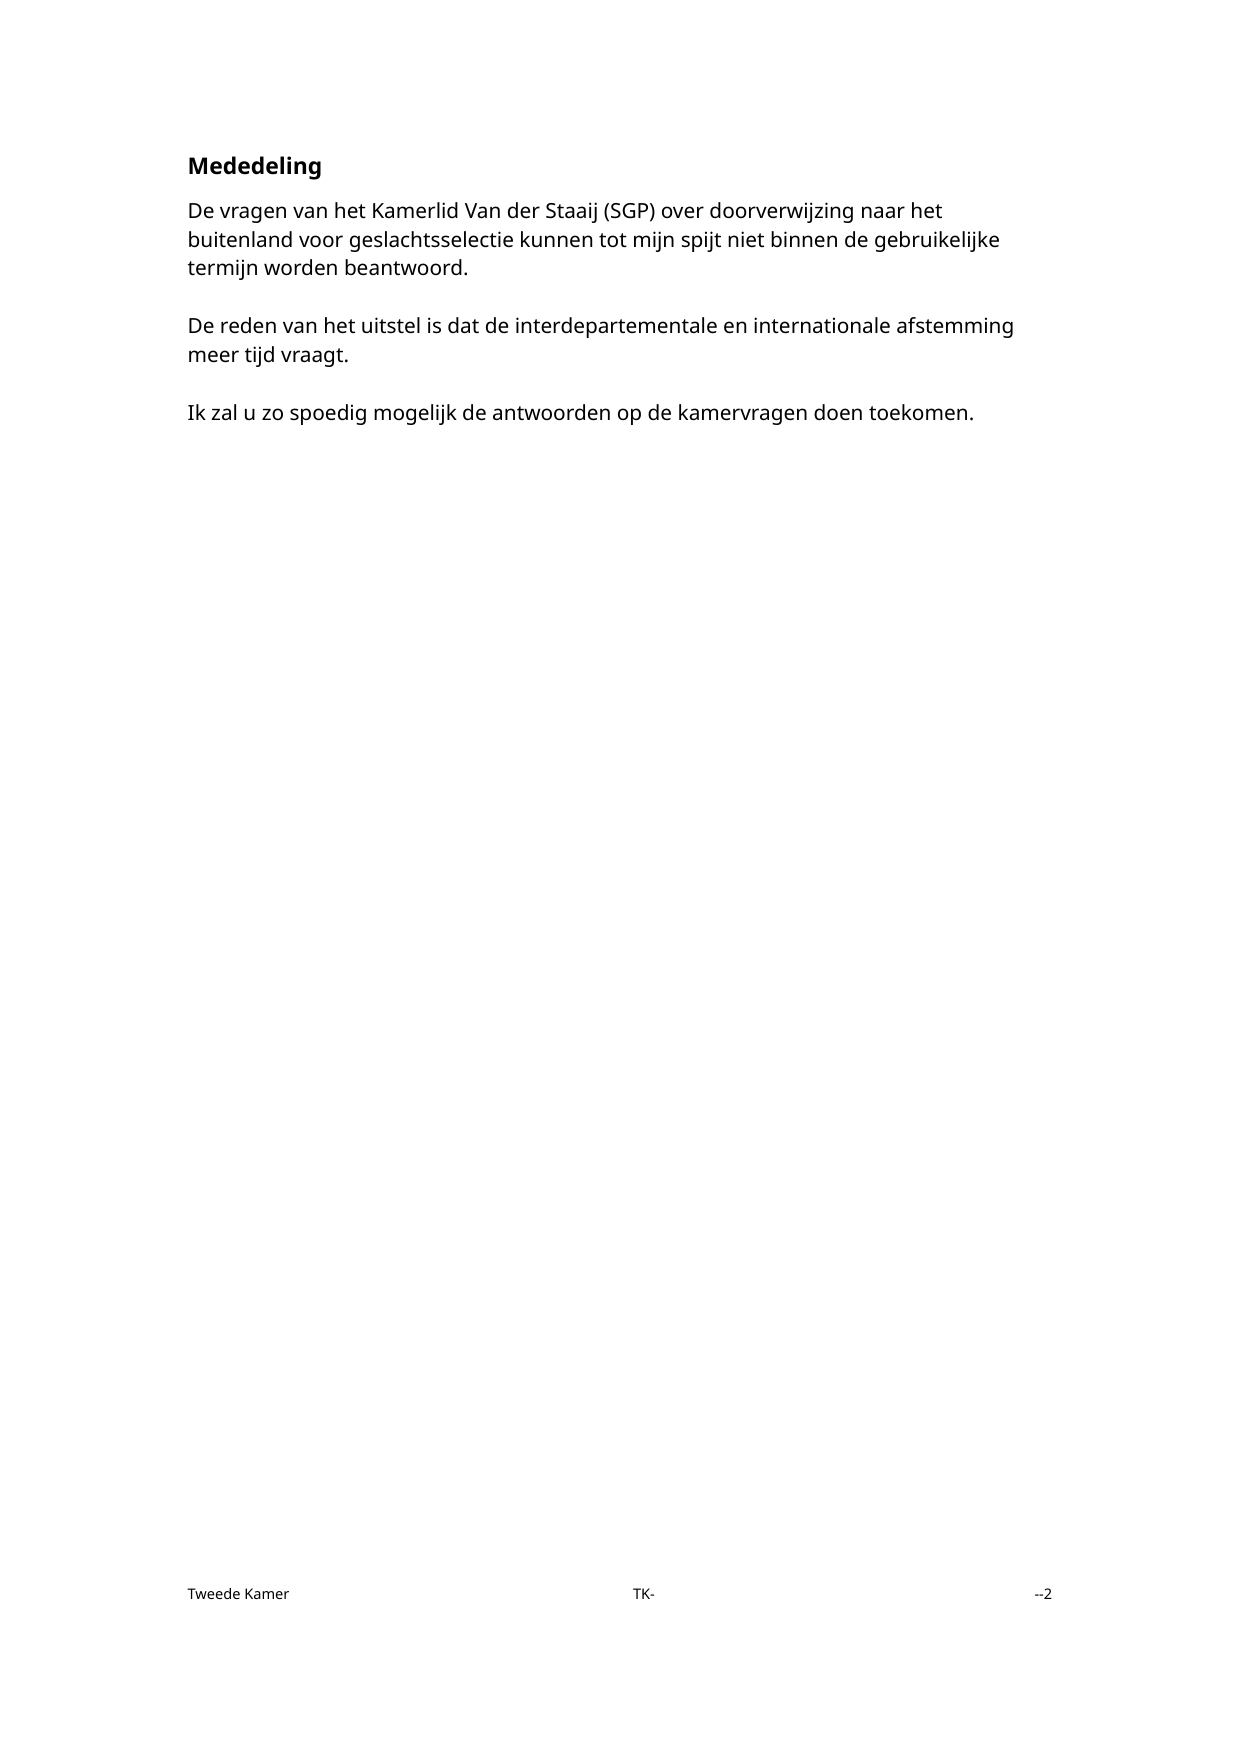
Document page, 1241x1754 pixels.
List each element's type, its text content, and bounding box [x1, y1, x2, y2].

subtitle Mededeling [187, 150, 1053, 181]
text De reden van het uitstel is dat de interdepartementale en internationale afstemming meer tijd vraagt. [187, 312, 1053, 368]
text Ik zal u zo spoedig mogelijk de antwoorden op de kamervragen doen toekomen. [187, 398, 1053, 427]
text De vragen van het Kamerlid Van der Staaij (SGP) over doorverwijzing naar het buitenland voor geslachtsselectie kunnen tot mijn spijt niet binnen de gebruikelijke termijn worden beantwoord. [187, 196, 1053, 282]
